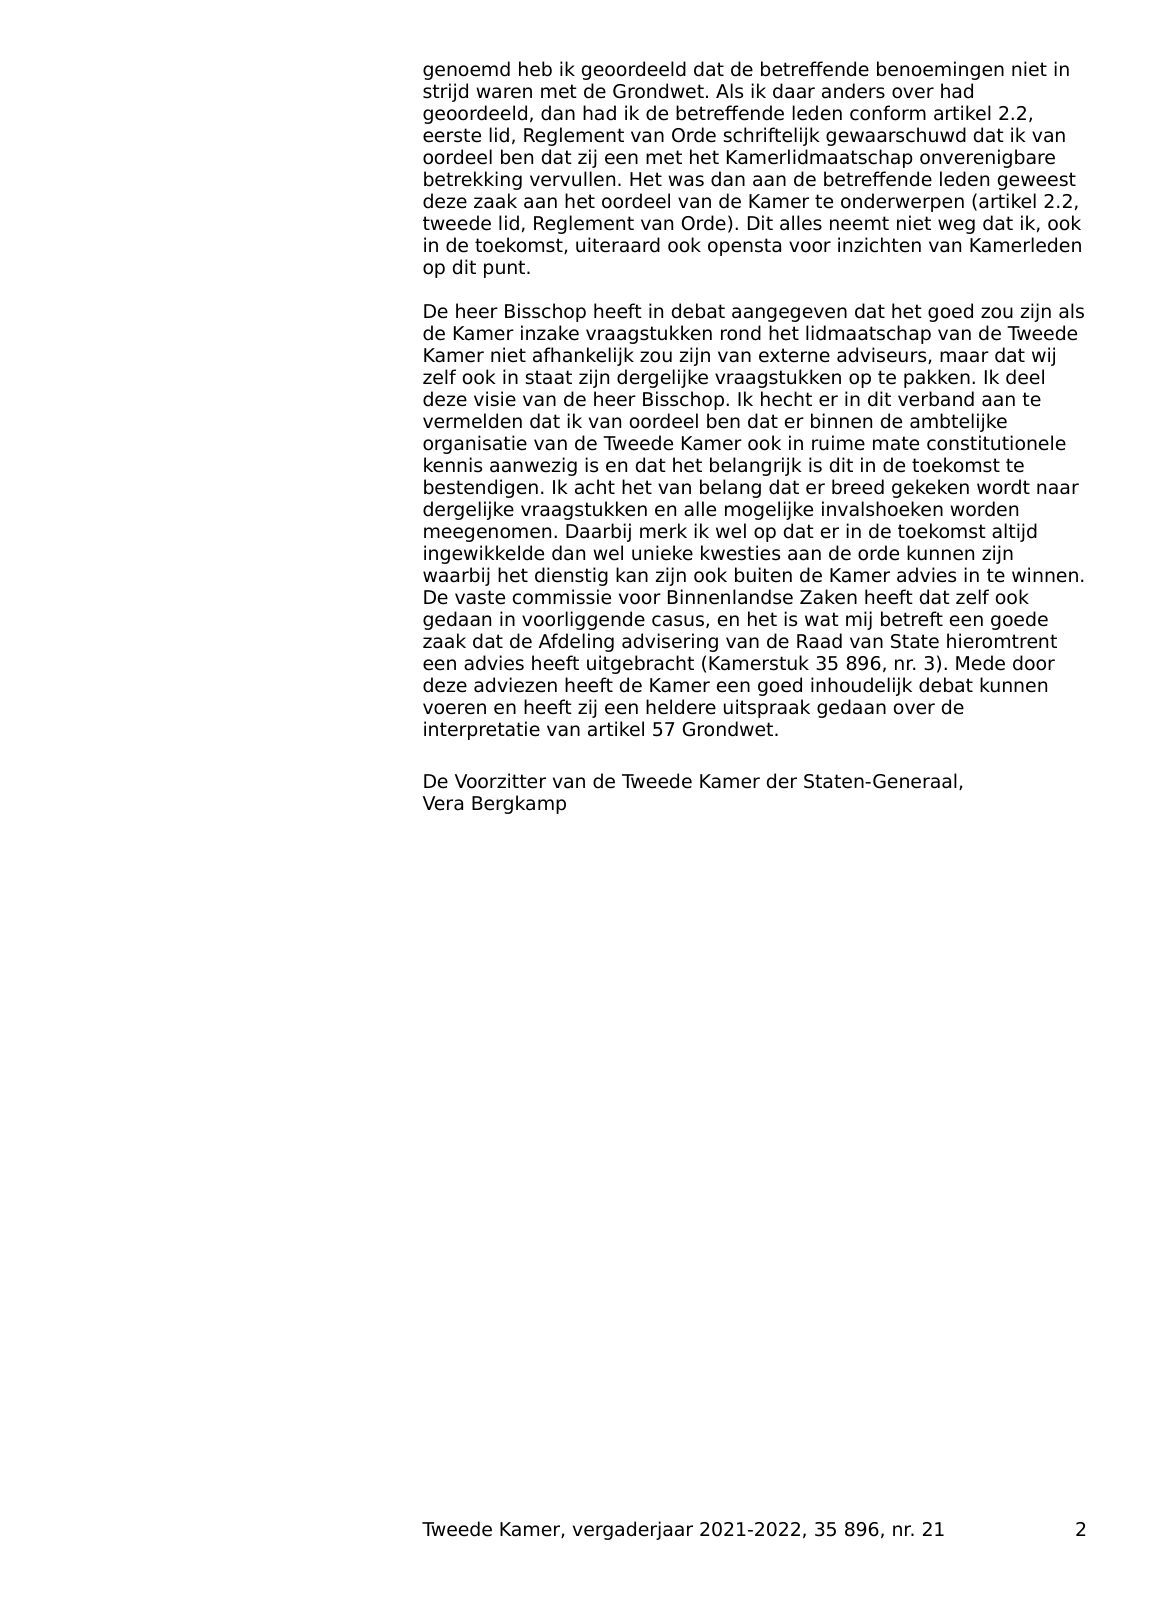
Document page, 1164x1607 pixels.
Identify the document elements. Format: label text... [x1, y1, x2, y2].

text De Voorzitter van de Tweede Kamer der Staten-Generaal, Vera Bergkamp [422, 771, 1087, 814]
text genoemd heb ik geoordeeld dat de betreffende benoemingen niet in strijd waren met de Grondwet. Als ik daar anders over had geoordeeld, dan had ik de betreffende leden conform artikel 2.2, eerste lid, Reglement van Orde schriftelijk gewaarschuwd dat ik van oordeel ben dat zij een met het Kamerlidmaatschap onverenigbare betrekking vervullen. Het was dan aan de betreffende leden geweest deze zaak aan het oordeel van de Kamer te onderwerpen (artikel 2.2, tweede lid, Reglement van Orde). Dit alles neemt niet weg dat ik, ook in de toekomst, uiteraard ook opensta voor inzichten van Kamerleden op dit punt. [422, 59, 1087, 279]
text De heer Bisschop heeft in debat aangegeven dat het goed zou zijn als de Kamer inzake vraagstukken rond het lidmaatschap van de Tweede Kamer niet afhankelijk zou zijn van externe adviseurs, maar dat wij zelf ook in staat zijn dergelijke vraagstukken op te pakken. Ik deel deze visie van de heer Bisschop. Ik hecht er in dit verband aan te vermelden dat ik van oordeel ben dat er binnen de ambtelijke organisatie van de Tweede Kamer ook in ruime mate constitutionele kennis aanwezig is en dat het belangrijk is dit in de toekomst te bestendigen. Ik acht het van belang dat er breed gekeken wordt naar dergelijke vraagstukken en alle mogelijke invalshoeken worden meegenomen. Daarbij merk ik wel op dat er in de toekomst altijd ingewikkelde dan wel unieke kwesties aan de orde kunnen zijn waarbij het dienstig kan zijn ook buiten de Kamer advies in te winnen. De vaste commissie voor Binnenlandse Zaken heeft dat zelf ook gedaan in voorliggende casus, en het is wat mij betreft een goede zaak dat de Afdeling advisering van de Raad van State hieromtrent een advies heeft uitgebracht (Kamerstuk 35 896, nr. 3). Mede door deze adviezen heeft de Kamer een goed inhoudelijk debat kunnen voeren en heeft zij een heldere uitspraak gedaan over de interpretatie van artikel 57 Grondwet. [422, 301, 1087, 741]
